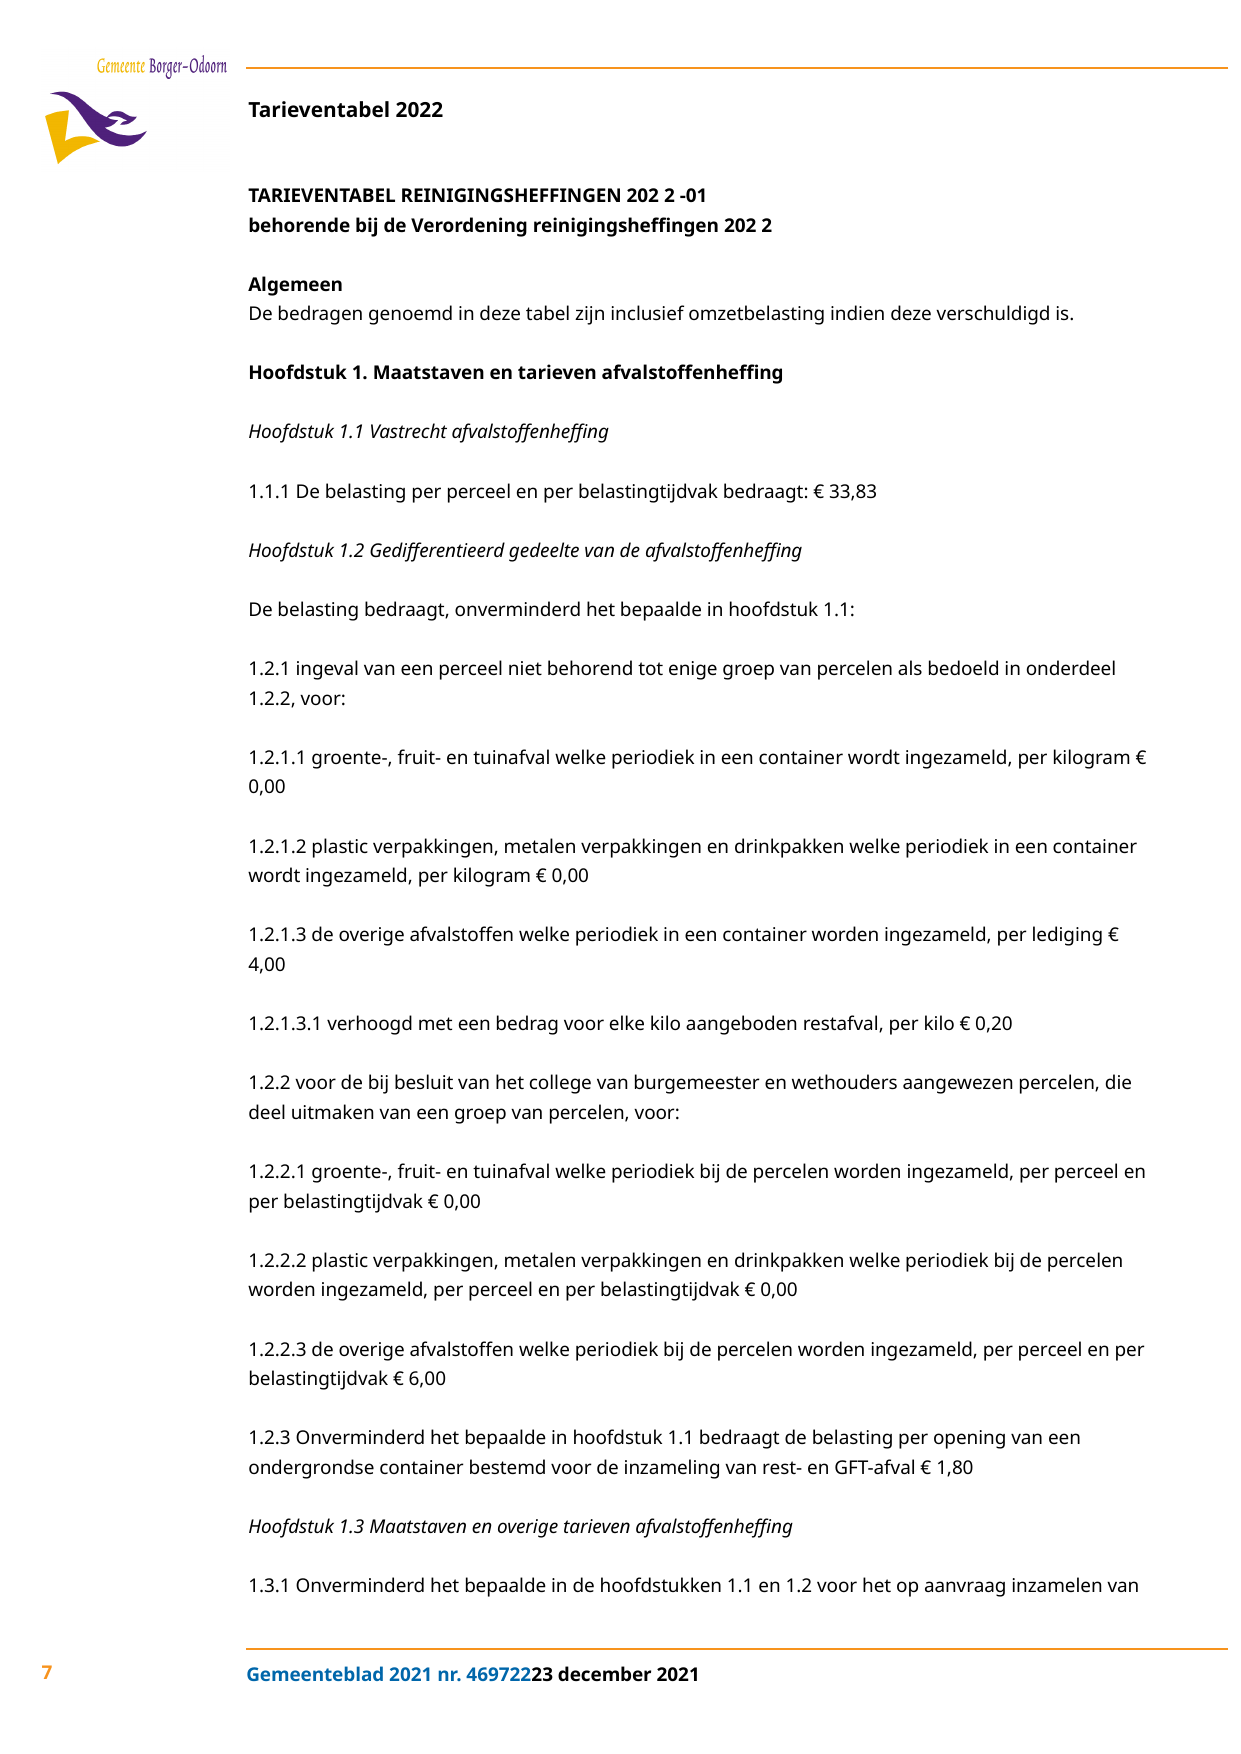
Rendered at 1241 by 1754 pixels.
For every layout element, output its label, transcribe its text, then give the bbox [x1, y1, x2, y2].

text 1.2.1.2 plastic verpakkingen, metalen verpakkingen en drinkpakken welke periodiek in een container wordt ingezameld, per kilogram € 0,00 [248, 833, 1152, 888]
text Algemeen [248, 271, 1152, 296]
text Hoofdstuk 1. Maatstaven en tarieven afvalstoffenheffing [248, 359, 1152, 385]
text 1.2.2 voor de bij besluit van het college van burgemeester en wethouders aangewezen percelen, die deel uitmaken van een groep van percelen, voor: [248, 1069, 1152, 1125]
text 1.2.2.2 plastic verpakkingen, metalen verpakkingen en drinkpakken welke periodiek bij de percelen worden ingezameld, per perceel en per belastingtijdvak € 0,00 [248, 1247, 1152, 1302]
table_header TARIEVENTABEL REINIGINGSHEFFINGEN 202 2 -01 behorende bij de Verordening reinigingsheffingen 202 2 [248, 153, 1152, 238]
text Hoofdstuk 1.3 Maatstaven en overige tarieven afvalstoffenheffing [248, 1513, 1152, 1539]
text 1.3.1 Onverminderd het bepaalde in de hoofdstukken 1.1 en 1.2 voor het op aanvraag inzamelen van [248, 1572, 1152, 1598]
text 1.2.1.3.1 verhoogd met een bedrag voor elke kilo aangeboden restafval, per kilo € 0,20 [248, 1010, 1152, 1036]
text 1.2.1 ingeval van een perceel niet behorend tot enige groep van percelen als bedoeld in onderdeel 1.2.2, voor: [248, 655, 1152, 711]
text 1.1.1 De belasting per perceel en per belastingtijdvak bedraagt: € 33,83 [248, 478, 1152, 503]
text Hoofdstuk 1.2 Gedifferentieerd gedeelte van de afvalstoffenheffing [248, 537, 1152, 563]
text Hoofdstuk 1.1 Vastrecht afvalstoffenheffing [248, 419, 1152, 444]
text De belasting bedraagt, onverminderd het bepaalde in hoofdstuk 1.1: [248, 596, 1152, 622]
text Tarieventabel 2022 [248, 95, 1152, 123]
text 1.2.1.3 de overige afvalstoffen welke periodiek in een container worden ingezameld, per lediging € 4,00 [248, 922, 1152, 977]
text 1.2.2.3 de overige afvalstoffen welke periodiek bij de percelen worden ingezameld, per perceel en per belastingtijdvak € 6,00 [248, 1336, 1152, 1391]
text 1.2.1.1 groente-, fruit- en tuinafval welke periodiek in een container wordt ingezameld, per kilogram € 0,00 [248, 744, 1152, 799]
picture [41, 47, 231, 172]
text 1.2.2.1 groente-, fruit- en tuinafval welke periodiek bij de percelen worden ingezameld, per perceel en per belastingtijdvak € 0,00 [248, 1158, 1152, 1213]
text De bedragen genoemd in deze tabel zijn inclusief omzetbelasting indien deze verschuldigd is. [248, 300, 1152, 326]
text 1.2.3 Onverminderd het bepaalde in hoofdstuk 1.1 bedraagt de belasting per opening van een ondergrondse container bestemd voor de inzameling van rest- en GFT-afval € 1,80 [248, 1424, 1152, 1480]
